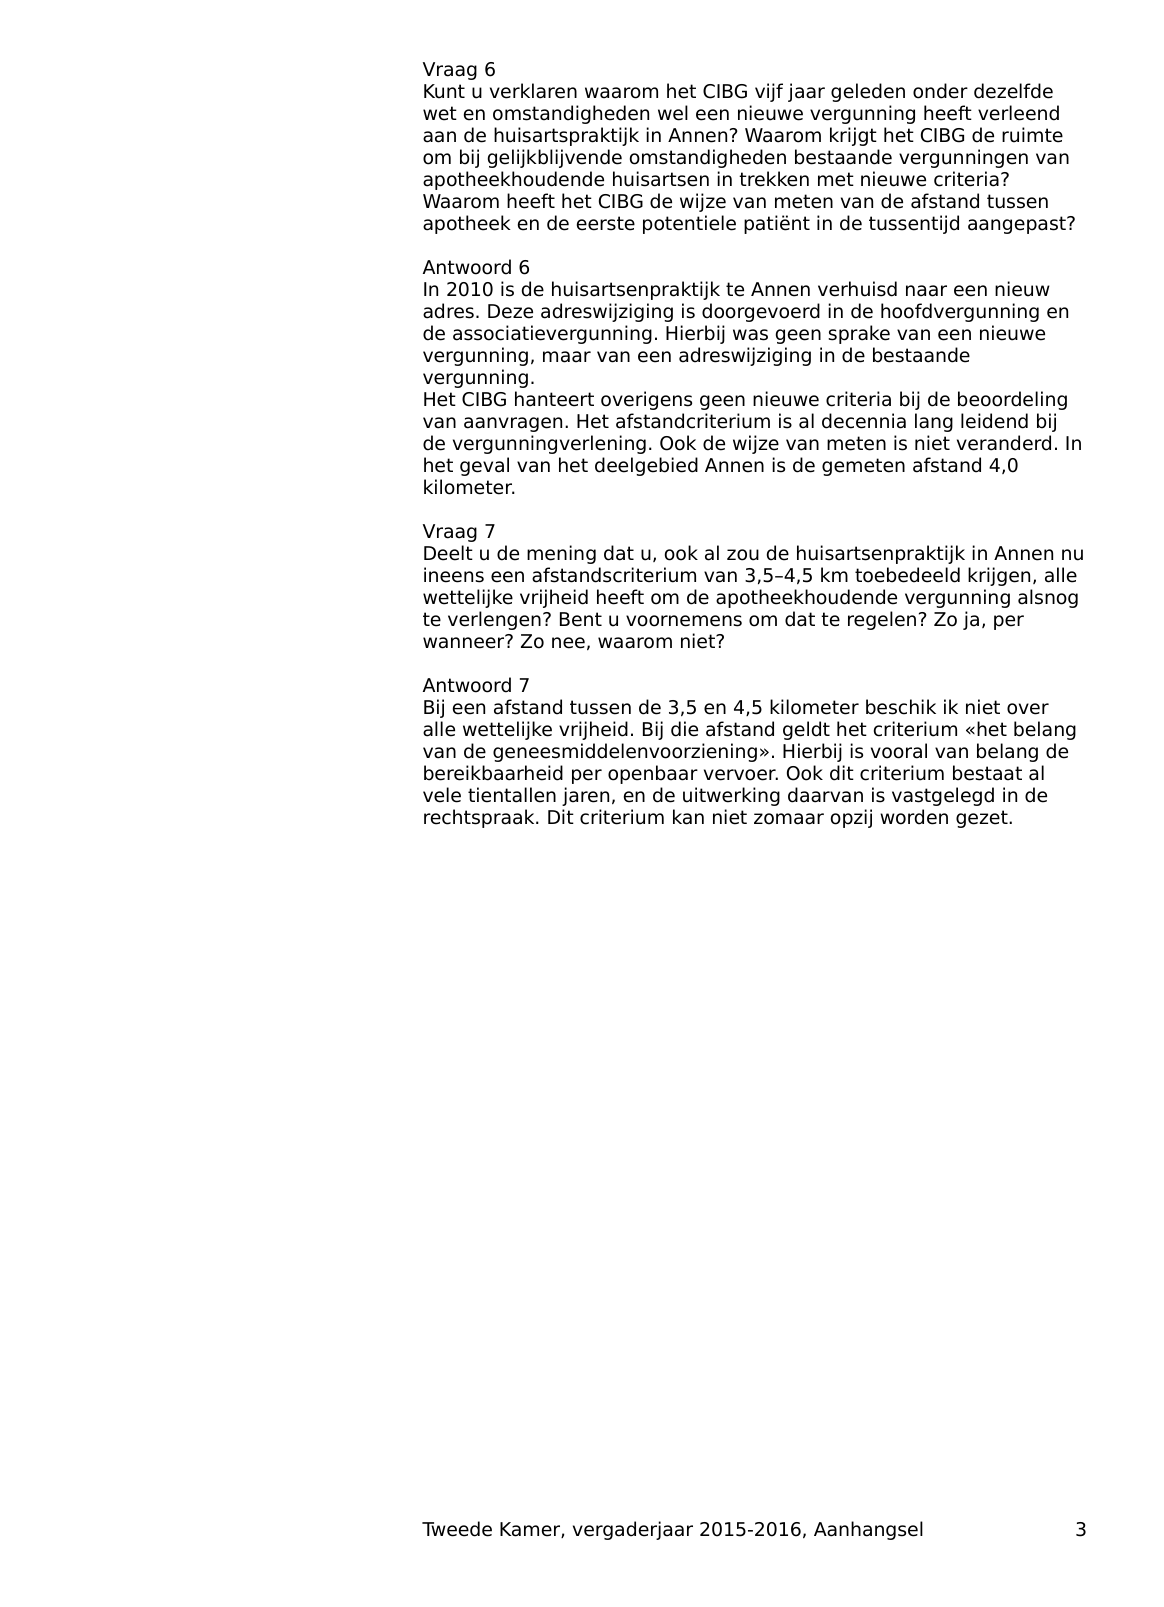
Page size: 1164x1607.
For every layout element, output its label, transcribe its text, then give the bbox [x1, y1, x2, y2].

text Bij een afstand tussen de 3,5 en 4,5 kilometer beschik ik niet over alle wettelijke vrijheid. Bij die afstand geldt het criterium «het belang van de geneesmiddelenvoorziening». Hierbij is vooral van belang de bereikbaarheid per openbaar vervoer. Ook dit criterium bestaat al vele tientallen jaren, en de uitwerking daarvan is vastgelegd in de rechtspraak. Dit criterium kan niet zomaar opzij worden gezet. [422, 697, 1087, 829]
text Deelt u de mening dat u, ook al zou de huisartsenpraktijk in Annen nu ineens een afstandscriterium van 3,5–4,5 km toebedeeld krijgen, alle wettelijke vrijheid heeft om de apotheekhoudende vergunning alsnog te verlengen? Bent u voornemens om dat te regelen? Zo ja, per wanneer? Zo nee, waarom niet? [422, 543, 1087, 653]
text Vraag 6 [422, 59, 1087, 81]
text Antwoord 7 [422, 675, 1087, 697]
text Het CIBG hanteert overigens geen nieuwe criteria bij de beoordeling van aanvragen. Het afstandcriterium is al decennia lang leidend bij de vergunningverlening. Ook de wijze van meten is niet veranderd. In het geval van het deelgebied Annen is de gemeten afstand 4,0 kilometer. [422, 389, 1087, 499]
text Antwoord 6 [422, 257, 1087, 279]
text In 2010 is de huisartsenpraktijk te Annen verhuisd naar een nieuw adres. Deze adreswijziging is doorgevoerd in de hoofdvergunning en de associatievergunning. Hierbij was geen sprake van een nieuwe vergunning, maar van een adreswijziging in de bestaande vergunning. [422, 279, 1087, 389]
text Kunt u verklaren waarom het CIBG vijf jaar geleden onder dezelfde wet en omstandigheden wel een nieuwe vergunning heeft verleend aan de huisartspraktijk in Annen? Waarom krijgt het CIBG de ruimte om bij gelijkblijvende omstandigheden bestaande vergunningen van apotheekhoudende huisartsen in trekken met nieuwe criteria? Waarom heeft het CIBG de wijze van meten van de afstand tussen apotheek en de eerste potentiele patiënt in de tussentijd aangepast? [422, 81, 1087, 235]
text Vraag 7 [422, 521, 1087, 543]
